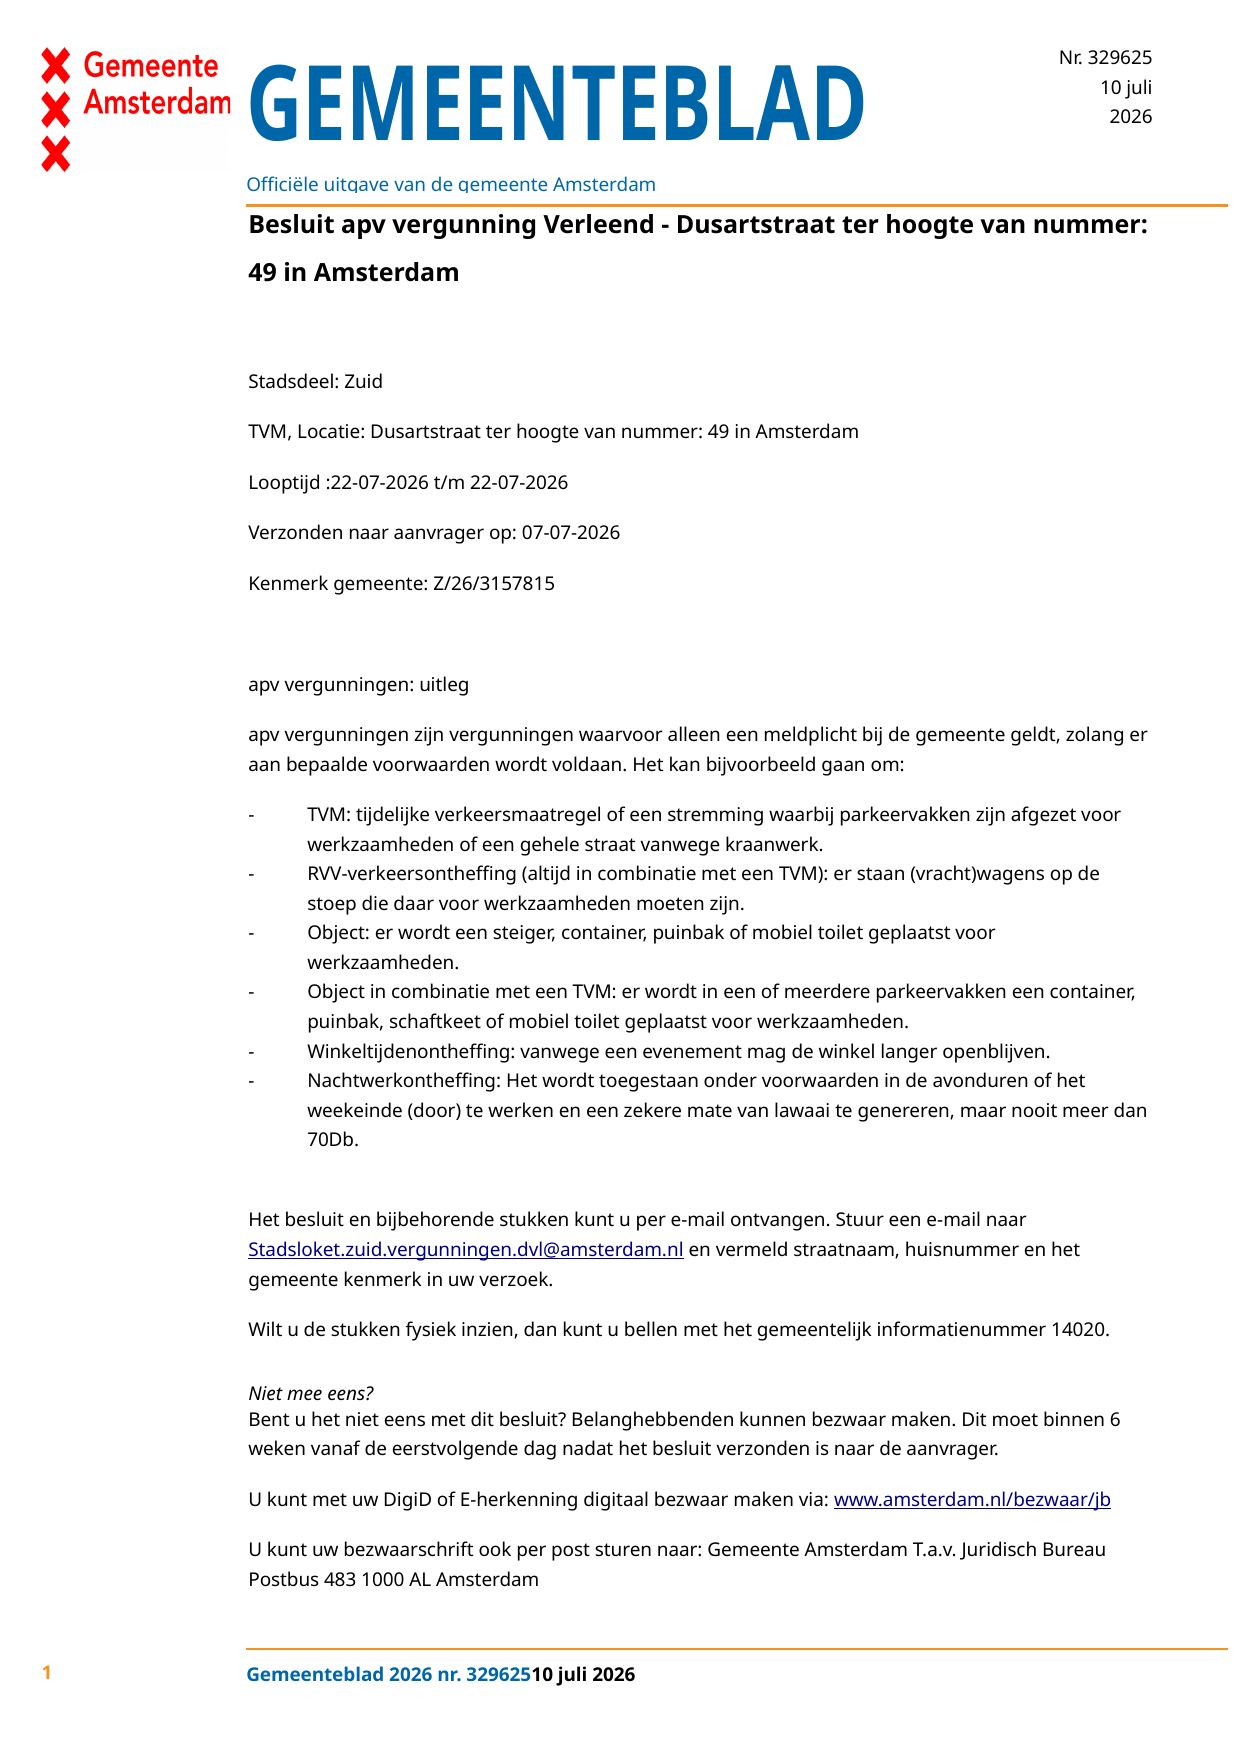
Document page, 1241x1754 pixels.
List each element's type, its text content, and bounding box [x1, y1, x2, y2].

list Nachtwerkontheffing: Het wordt toegestaan onder voorwaarden in de avonduren of het weekeinde (door) te werken en een zekere mate van lawaai te genereren, maar nooit meer dan 70Db. [248, 1067, 1152, 1152]
text Besluit apv vergunning Verleend - Dusartstraat ter hoogte van nummer: 49 in Amsterdam [248, 207, 1152, 288]
text Niet mee eens? [248, 1380, 1152, 1406]
text Wilt u de stukken fysiek inzien, dan kunt u bellen met het gemeentelijk informatienummer 14020. [248, 1316, 1152, 1342]
list Winkeltijdenontheffing: vanwege een evenement mag de winkel langer openblijven. [248, 1038, 1152, 1064]
text Bent u het niet eens met dit besluit? Belanghebbenden kunnen bezwaar maken. Dit moet binnen 6 weken vanaf de eerstvolgende dag nadat het besluit verzonden is naar de aanvrager. [248, 1406, 1152, 1461]
list RVV-verkeersontheffing (altijd in combinatie met een TVM): er staan (vracht)wagens op de stoep die daar voor werkzaamheden moeten zijn. [248, 860, 1152, 916]
text U kunt met uw DigiD of E-herkenning digitaal bezwaar maken via: www.amsterdam.nl/bezwaar/jb [248, 1486, 1152, 1512]
text TVM, Locatie: Dusartstraat ter hoogte van nummer: 49 in Amsterdam [248, 419, 1152, 444]
text U kunt uw bezwaarschrift ook per post sturen naar: Gemeente Amsterdam T.a.v. Juridisch Bureau Postbus 483 1000 AL Amsterdam [248, 1536, 1152, 1592]
text apv vergunningen zijn vergunningen waarvoor alleen een meldplicht bij de gemeente geldt, zolang er aan bepaalde voorwaarden wordt voldaan. Het kan bijvoorbeeld gaan om: [248, 721, 1152, 777]
text Kenmerk gemeente: Z/26/3157815 [248, 570, 1152, 596]
picture [41, 47, 231, 172]
list Object: er wordt een steiger, container, puinbak of mobiel toilet geplaatst voor werkzaamheden. [248, 919, 1152, 975]
text Looptijd :22-07-2026 t/m 22-07-2026 [248, 469, 1152, 495]
list Object in combinatie met een TVM: er wordt in een of meerdere parkeervakken een container, puinbak, schaftkeet of mobiel toilet geplaatst voor werkzaamheden. [248, 979, 1152, 1034]
text Verzonden naar aanvrager op: 07-07-2026 [248, 519, 1152, 545]
list TVM: tijdelijke verkeersmaatregel of een stremming waarbij parkeervakken zijn afgezet voor werkzaamheden of een gehele straat vanwege kraanwerk. [248, 801, 1152, 857]
text Het besluit en bijbehorende stukken kunt u per e-mail ontvangen. Stuur een e-mail naar Stadsloket.zuid.vergunningen.dvl@amsterdam.nl en vermeld straatnaam, huisnummer en het gemeente kenmerk in uw verzoek. [248, 1207, 1152, 1292]
text Stadsdeel: Zuid [248, 368, 1152, 394]
text apv vergunningen: uitleg [248, 671, 1152, 697]
